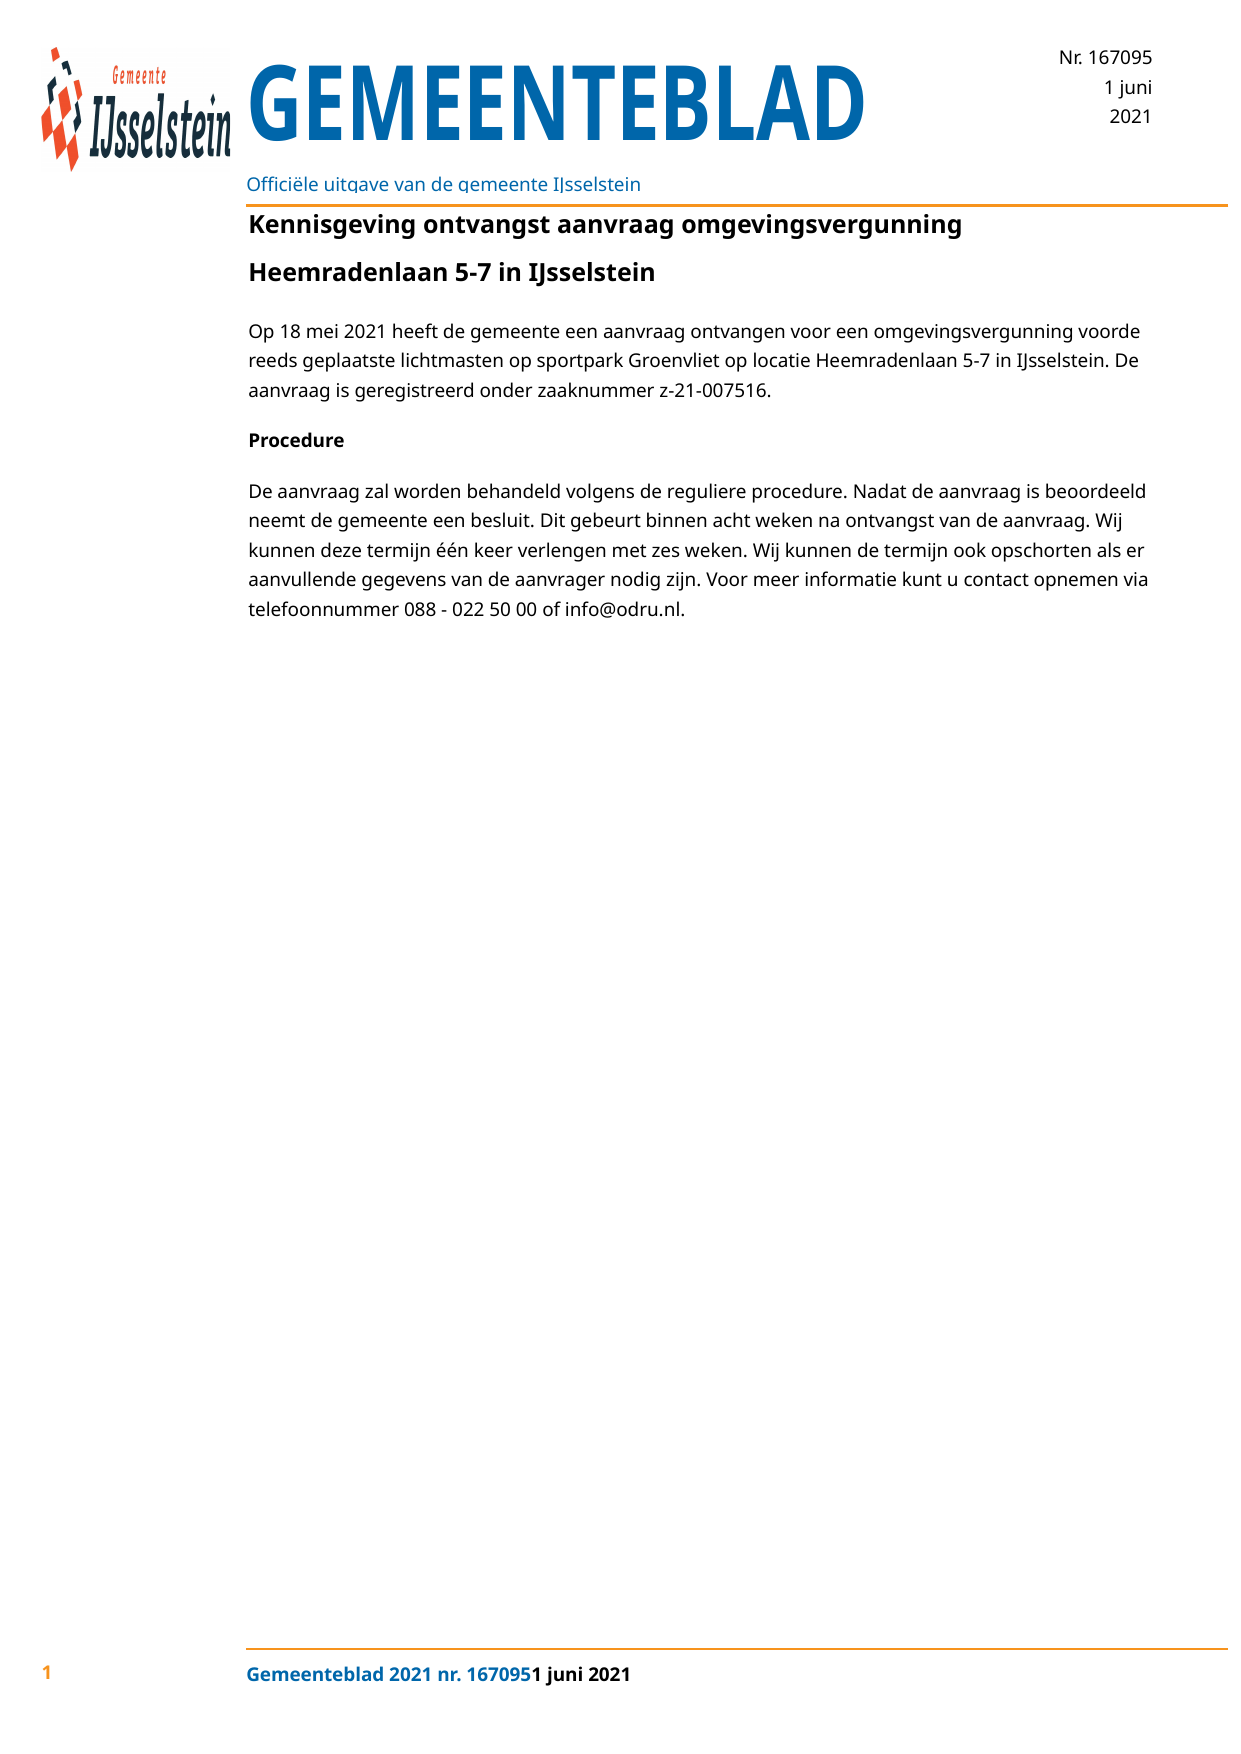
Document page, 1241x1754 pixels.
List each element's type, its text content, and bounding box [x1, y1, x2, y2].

text Kennisgeving ontvangst aanvraag omgevingsvergunning Heemradenlaan 5-7 in IJsselstein [248, 207, 1152, 288]
text Procedure [248, 427, 1152, 453]
text De aanvraag zal worden behandeld volgens de reguliere procedure. Nadat de aanvraag is beoordeeld neemt de gemeente een besluit. Dit gebeurt binnen acht weken na ontvangst van de aanvraag. Wij kunnen deze termijn één keer verlengen met zes weken. Wij kunnen de termijn ook opschorten als er aanvullende gegevens van de aanvrager nodig zijn. Voor meer informatie kunt u contact opnemen via telefoonnummer 088 - 022 50 00 of info@odru.nl. [248, 478, 1152, 622]
text Op 18 mei 2021 heeft de gemeente een aanvraag ontvangen voor een omgevingsvergunning voorde reeds geplaatste lichtmasten op sportpark Groenvliet op locatie Heemradenlaan 5-7 in IJsselstein. De aanvraag is geregistreerd onder zaaknummer z-21-007516. [248, 318, 1152, 403]
picture [41, 47, 231, 172]
